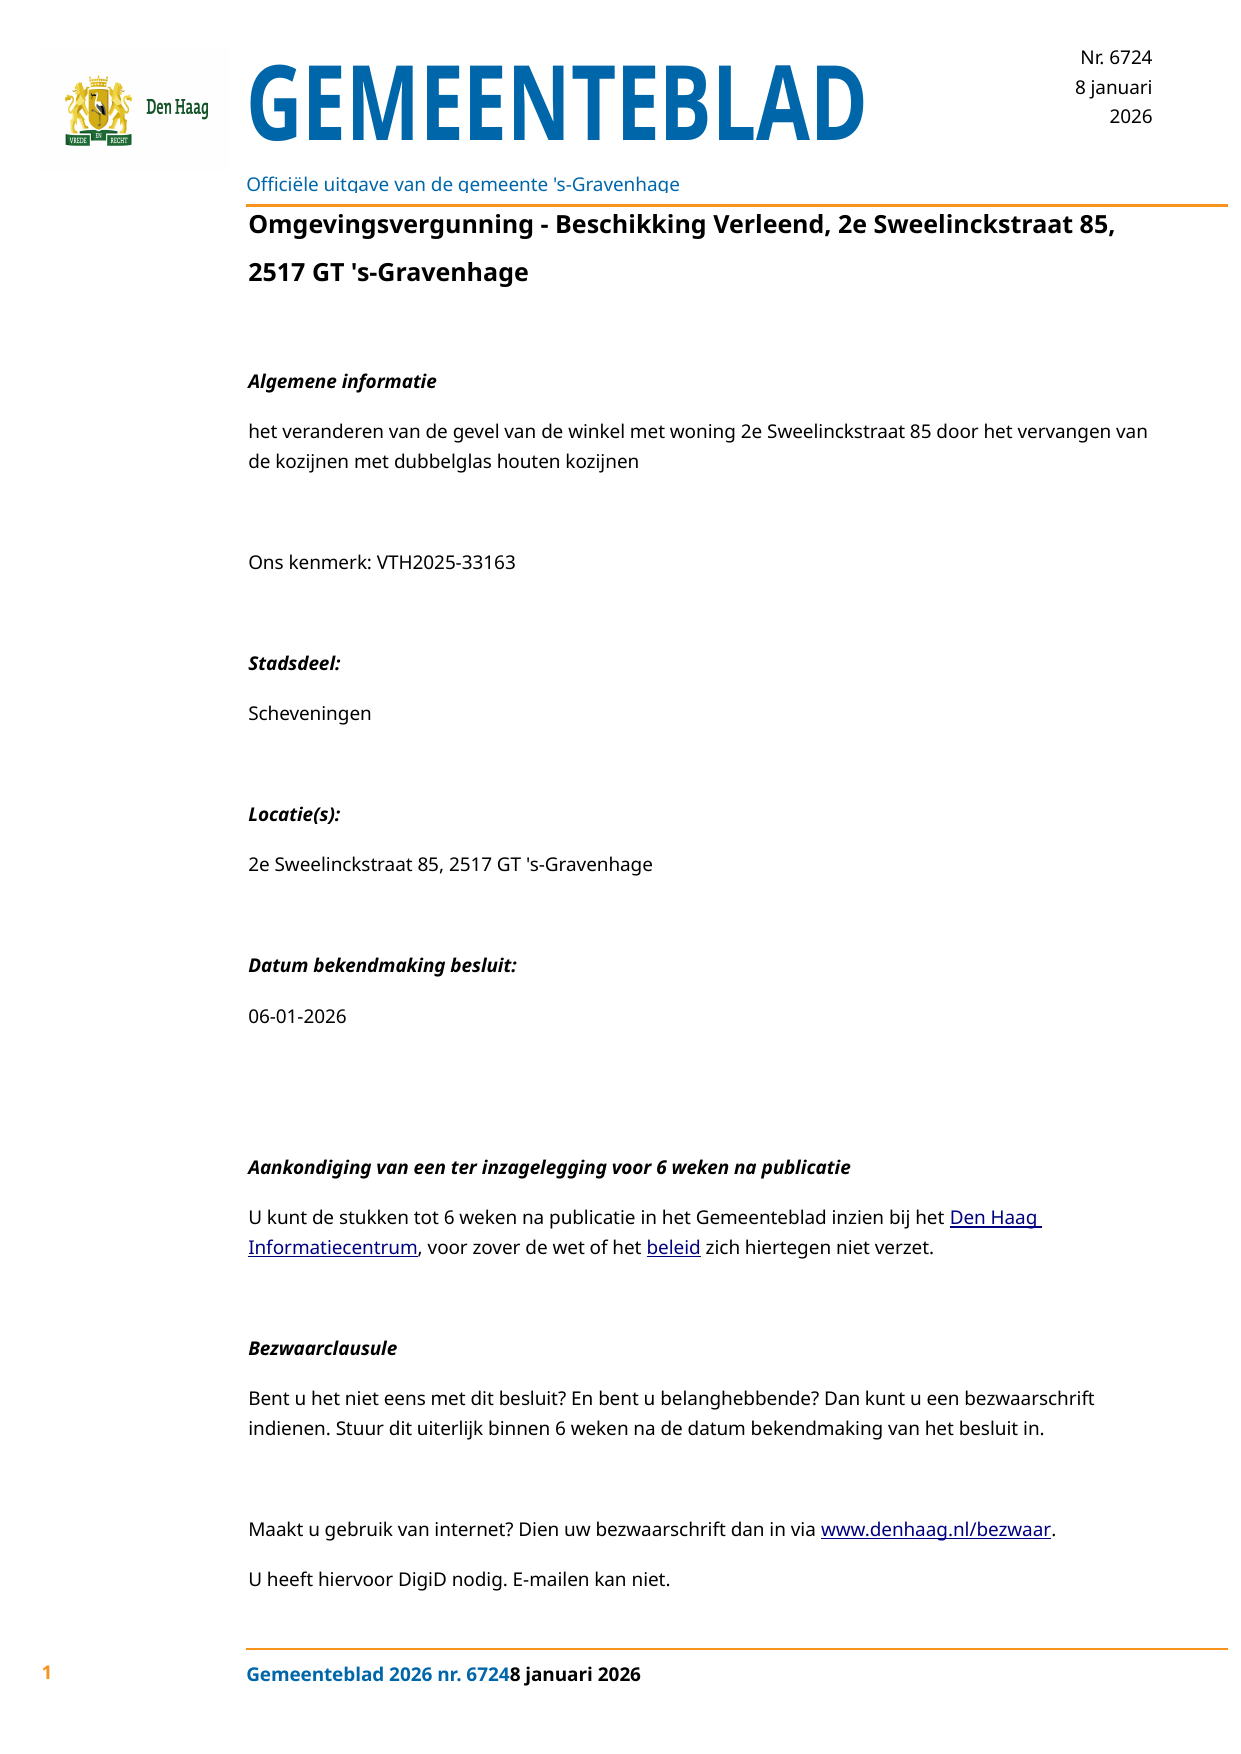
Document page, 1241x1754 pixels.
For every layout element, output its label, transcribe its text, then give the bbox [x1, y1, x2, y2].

text U heeft hiervoor DigiD nodig. E-mailen kan niet. [248, 1566, 1152, 1592]
text 2e Sweelinckstraat 85, 2517 GT 's-Gravenhage [248, 852, 1152, 877]
text Locatie(s): [248, 801, 1152, 827]
text Bent u het niet eens met dit besluit? En bent u belanghebbende? Dan kunt u een bezwaarschrift indienen. Stuur dit uiterlijk binnen 6 weken na de datum bekendmaking van het besluit in. [248, 1385, 1152, 1441]
text Algemene informatie [248, 368, 1152, 394]
text Scheveningen [248, 700, 1152, 726]
text Bezwaarclausule [248, 1335, 1152, 1361]
text 06-01-2026 [248, 1003, 1152, 1029]
text U kunt de stukken tot 6 weken na publicatie in het Gemeenteblad inzien bij het Den Haag Informatiecentrum, voor zover de wet of het beleid zich hiertegen niet verzet. [248, 1204, 1152, 1260]
text Maakt u gebruik van internet? Dien uw bezwaarschrift dan in via www.denhaag.nl/bezwaar. [248, 1516, 1152, 1542]
text Omgevingsvergunning - Beschikking Verleend, 2e Sweelinckstraat 85, 2517 GT 's-Gravenhage [248, 207, 1152, 288]
text Aankondiging van een ter inzagelegging voor 6 weken na publicatie [248, 1154, 1152, 1180]
picture [41, 47, 231, 172]
text Datum bekendmaking besluit: [248, 952, 1152, 978]
text Stadsdeel: [248, 650, 1152, 676]
text Ons kenmerk: VTH2025-33163 [248, 549, 1152, 575]
text het veranderen van de gevel van de winkel met woning 2e Sweelinckstraat 85 door het vervangen van de kozijnen met dubbelglas houten kozijnen [248, 419, 1152, 474]
